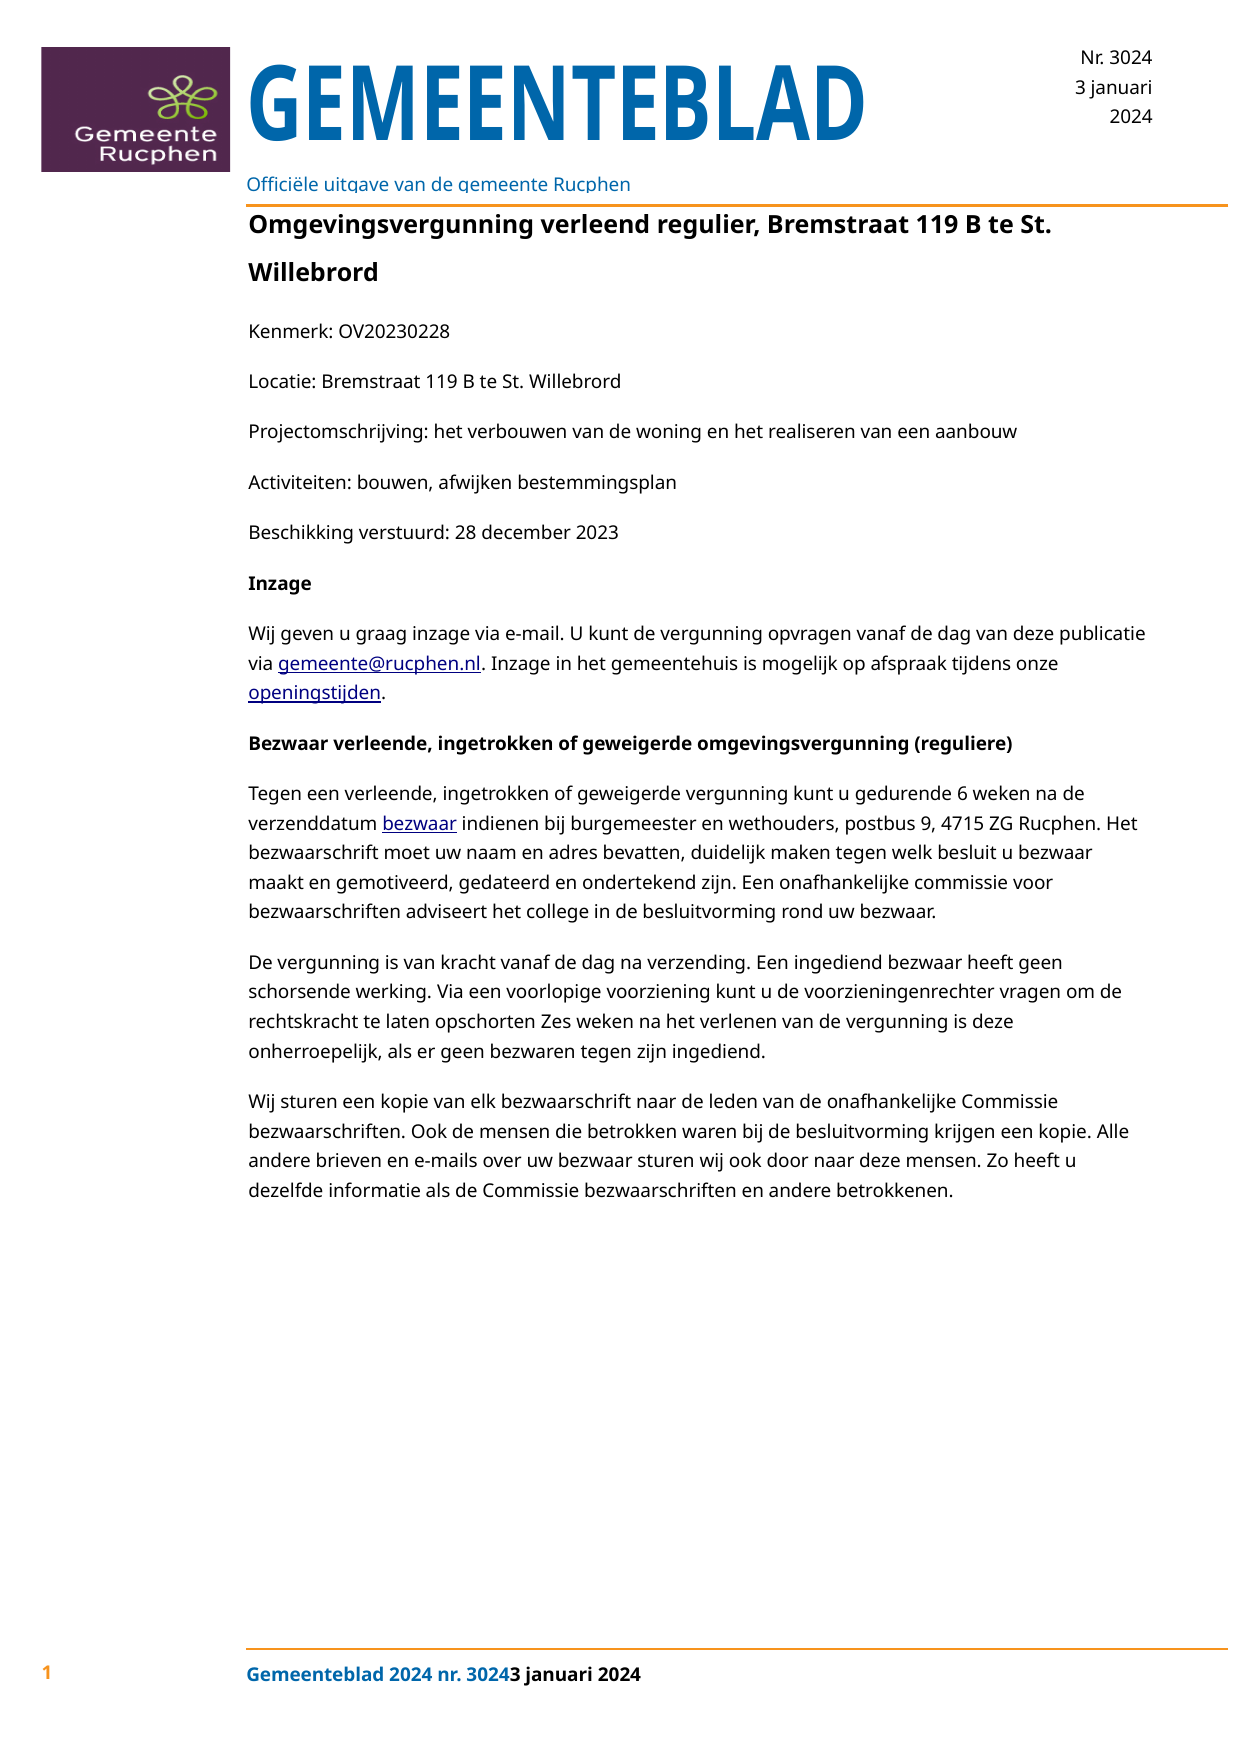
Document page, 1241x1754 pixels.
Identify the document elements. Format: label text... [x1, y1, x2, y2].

text Activiteiten: bouwen, afwijken bestemmingsplan [248, 469, 1152, 495]
text Wij geven u graag inzage via e-mail. U kunt de vergunning opvragen vanaf de dag van deze publicatie via gemeente@rucphen.nl. Inzage in het gemeentehuis is mogelijk op afspraak tijdens onze openingstijden. [248, 620, 1152, 705]
text Wij sturen een kopie van elk bezwaarschrift naar de leden van de onafhankelijke Commissie bezwaarschriften. Ook de mensen die betrokken waren bij de besluitvorming krijgen een kopie. Alle andere brieven en e-mails over uw bezwaar sturen wij ook door naar deze mensen. Zo heeft u dezelfde informatie als de Commissie bezwaarschriften en andere betrokkenen. [248, 1088, 1152, 1203]
text Omgevingsvergunning verleend regulier, Bremstraat 119 B te St. Willebrord [248, 207, 1152, 288]
text Beschikking verstuurd: 28 december 2023 [248, 519, 1152, 545]
picture [41, 47, 231, 172]
text Tegen een verleende, ingetrokken of geweigerde vergunning kunt u gedurende 6 weken na de verzenddatum bezwaar indienen bij burgemeester en wethouders, postbus 9, 4715 ZG Rucphen. Het bezwaarschrift moet uw naam en adres bevatten, duidelijk maken tegen welk besluit u bezwaar maakt en gemotiveerd, gedateerd en ondertekend zijn. Een onafhankelijke commissie voor bezwaarschriften adviseert het college in de besluitvorming rond uw bezwaar. [248, 780, 1152, 924]
text Locatie: Bremstraat 119 B te St. Willebrord [248, 368, 1152, 394]
text Inzage [248, 570, 1152, 596]
text De vergunning is van kracht vanaf de dag na verzending. Een ingediend bezwaar heeft geen schorsende werking. Via een voorlopige voorziening kunt u de voorzieningenrechter vragen om de rechtskracht te laten opschorten Zes weken na het verlenen van de vergunning is deze onherroepelijk, als er geen bezwaren tegen zijn ingediend. [248, 949, 1152, 1064]
text Kenmerk: OV20230228 [248, 318, 1152, 344]
text Bezwaar verleende, ingetrokken of geweigerde omgevingsvergunning (reguliere) [248, 730, 1152, 756]
text Projectomschrijving: het verbouwen van de woning en het realiseren van een aanbouw [248, 419, 1152, 444]
